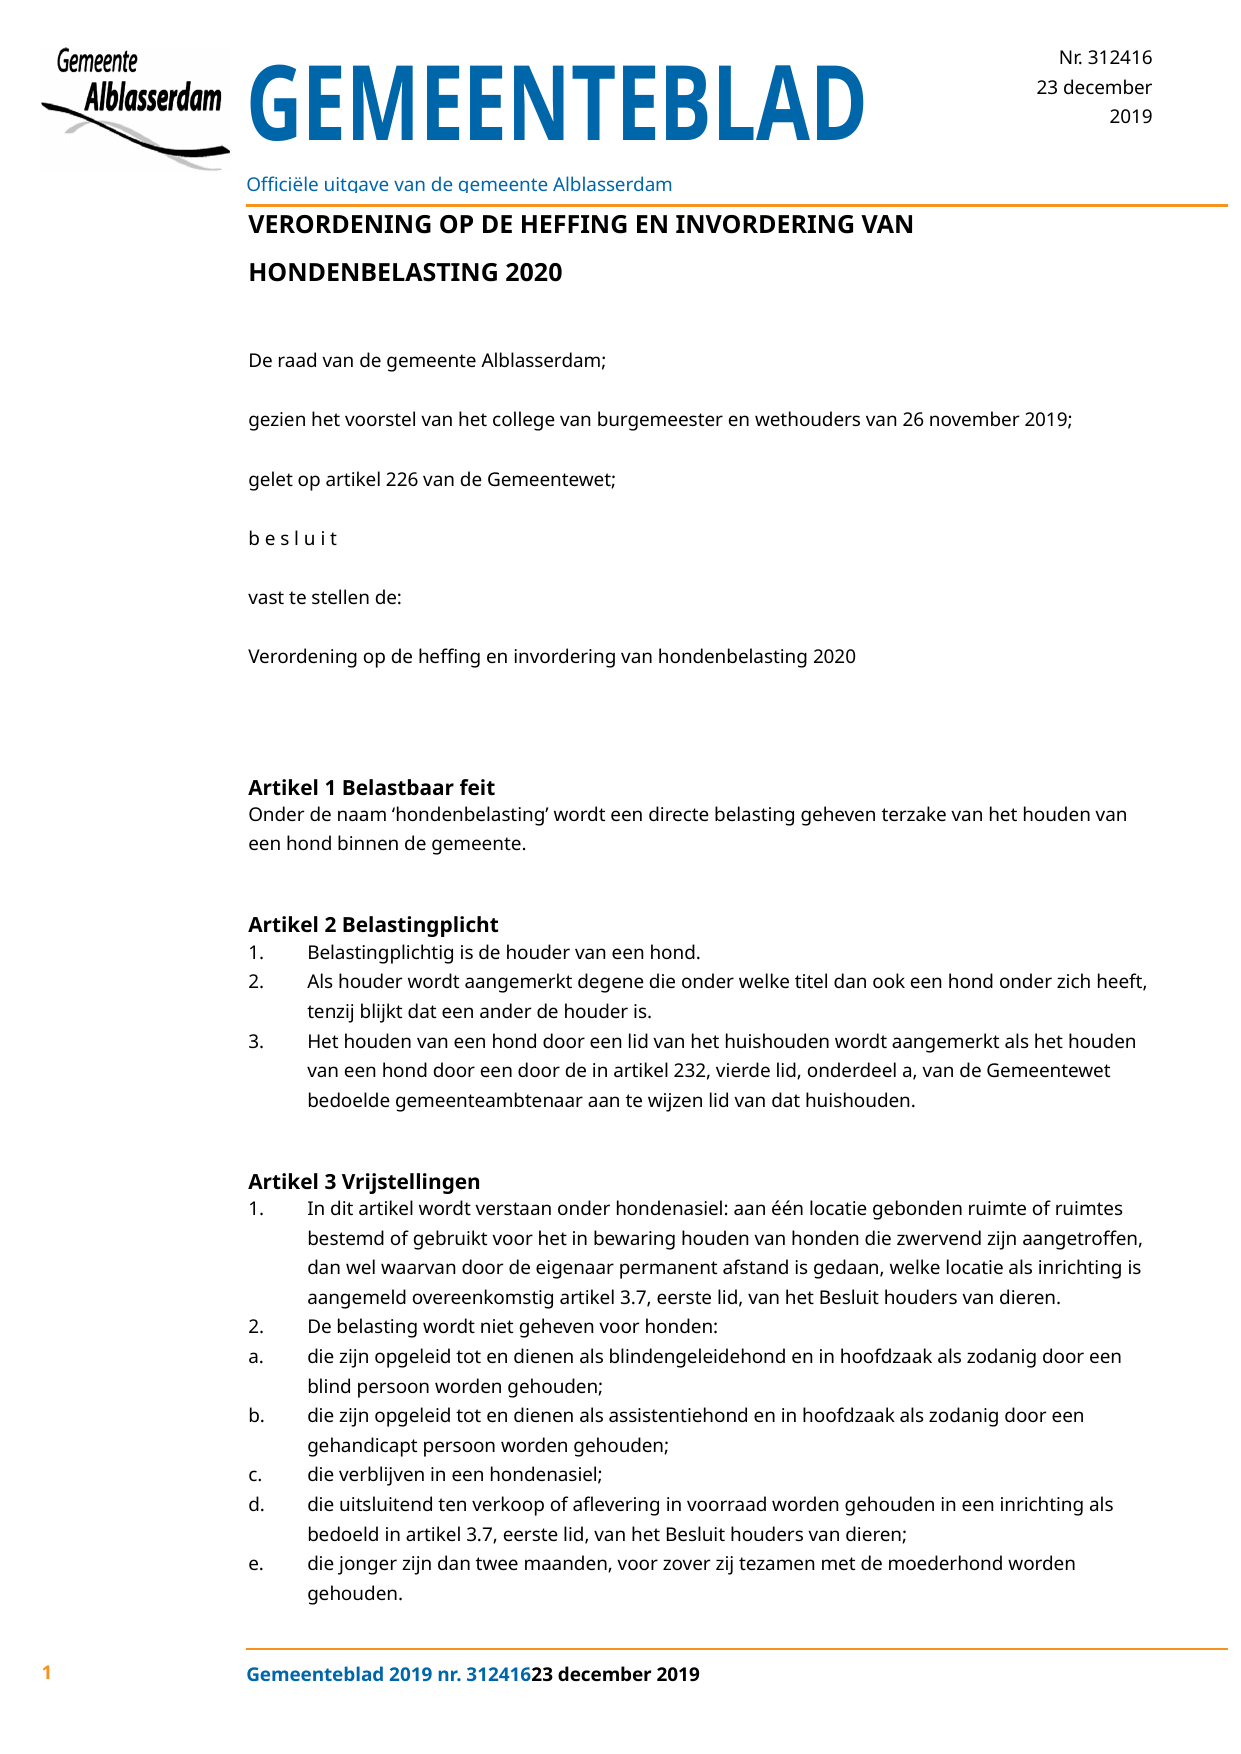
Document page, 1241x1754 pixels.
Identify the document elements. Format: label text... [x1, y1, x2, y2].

picture [41, 47, 231, 172]
text VERORDENING OP DE HEFFING EN INVORDERING VAN HONDENBELASTING 2020 [248, 207, 1152, 288]
text gelet op artikel 226 van de Gemeentewet; [248, 466, 1152, 492]
list In dit artikel wordt verstaan onder hondenasiel: aan één locatie gebonden ruimte of ruimtes bestemd of gebruikt voor het in bewaring houden van honden die zwervend zijn aangetroffen, dan wel waarvan door de eigenaar permanent afstand is gedaan, welke locatie als inrichting is aangemeld overeenkomstig artikel 3.7, eerste lid, van het Besluit houders van dieren. [248, 1195, 1152, 1310]
list Als houder wordt aangemerkt degene die onder welke titel dan ook een hond onder zich heeft, tenzij blijkt dat een ander de houder is. [248, 969, 1152, 1024]
text gezien het voorstel van het college van burgemeester en wethouders van 26 november 2019; [248, 407, 1152, 432]
text b e s l u i t [248, 525, 1152, 551]
list die verblijven in een hondenasiel; [248, 1462, 1152, 1487]
list Belastingplichtig is de houder van een hond. [248, 939, 1152, 965]
list die zijn opgeleid tot en dienen als assistentiehond en in hoofdzaak als zodanig door een gehandicapt persoon worden gehouden; [248, 1402, 1152, 1458]
text Artikel 1 Belastbaar feit [248, 773, 1152, 801]
text De raad van de gemeente Alblasserdam; [248, 347, 1152, 373]
text Verordening op de heffing en invordering van hondenbelasting 2020 [248, 643, 1152, 669]
text vast te stellen de: [248, 584, 1152, 610]
list die uitsluitend ten verkoop of aflevering in voorraad worden gehouden in een inrichting als bedoeld in artikel 3.7, eerste lid, van het Besluit houders van dieren; [248, 1491, 1152, 1547]
text Artikel 2 Belastingplicht [248, 911, 1152, 939]
list die zijn opgeleid tot en dienen als blindengeleidehond en in hoofdzaak als zodanig door een blind persoon worden gehouden; [248, 1343, 1152, 1399]
text Artikel 3 Vrijstellingen [248, 1167, 1152, 1195]
text Onder de naam ‘hondenbelasting’ wordt een directe belasting geheven terzake van het houden van een hond binnen de gemeente. [248, 801, 1152, 856]
list die jonger zijn dan twee maanden, voor zover zij tezamen met de moederhond worden gehouden. [248, 1550, 1152, 1606]
list De belasting wordt niet geheven voor honden: [248, 1314, 1152, 1339]
list Het houden van een hond door een lid van het huishouden wordt aangemerkt als het houden van een hond door een door de in artikel 232, vierde lid, onderdeel a, van de Gemeentewet bedoelde gemeenteambtenaar aan te wijzen lid van dat huishouden. [248, 1028, 1152, 1113]
